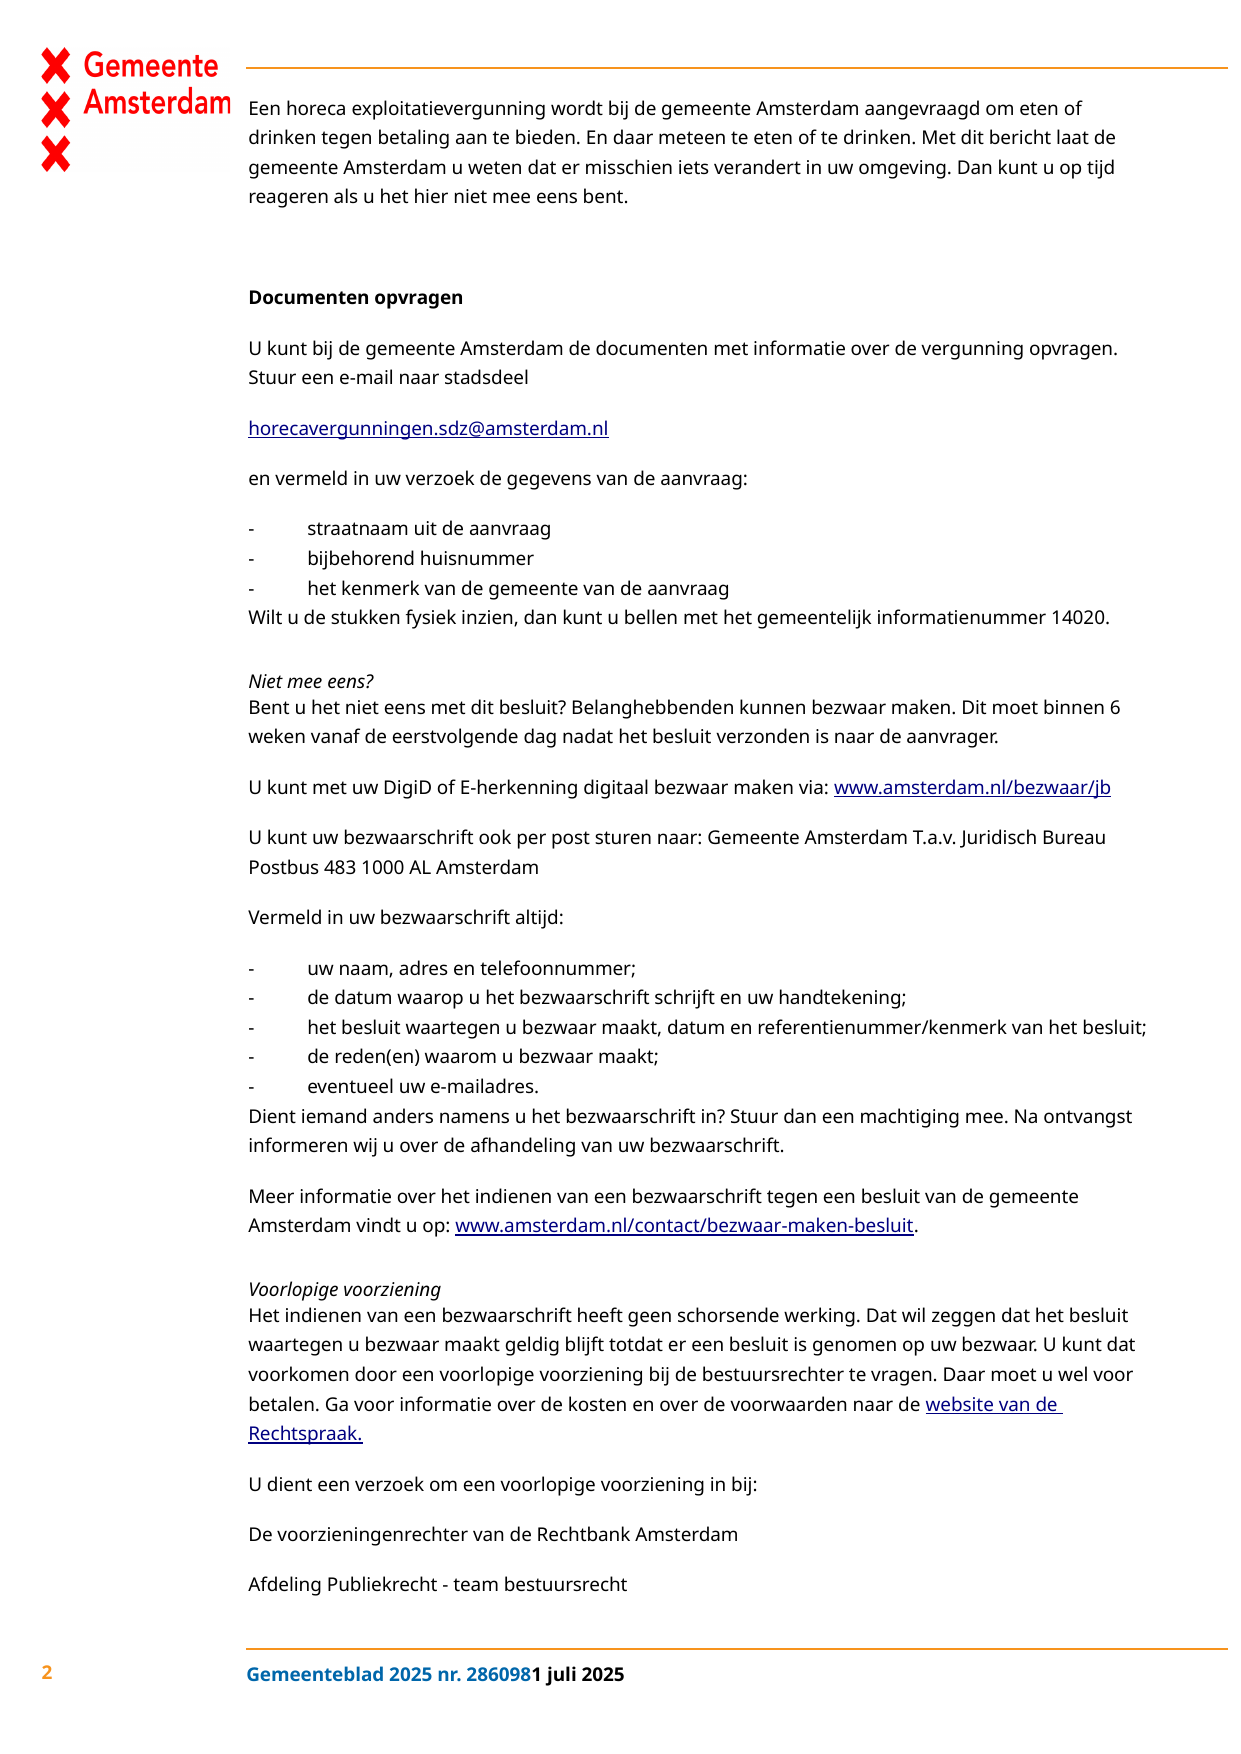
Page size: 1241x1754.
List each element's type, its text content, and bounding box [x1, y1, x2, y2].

text U kunt uw bezwaarschrift ook per post sturen naar: Gemeente Amsterdam T.a.v. Juridisch Bureau Postbus 483 1000 AL Amsterdam [248, 824, 1152, 880]
text Meer informatie over het indienen van een bezwaarschrift tegen een besluit van de gemeente Amsterdam vindt u op: www.amsterdam.nl/contact/bezwaar-maken-besluit. [248, 1183, 1152, 1238]
list het besluit waartegen u bezwaar maakt, datum en referentienummer/kenmerk van het besluit; [248, 1014, 1152, 1040]
text horecavergunningen.sdz@amsterdam.nl [248, 415, 1152, 441]
list eventueel uw e-mailadres. [248, 1073, 1152, 1099]
text Niet mee eens? [248, 668, 1152, 694]
list de datum waarop u het bezwaarschrift schrijft en uw handtekening; [248, 984, 1152, 1010]
text Vermeld in uw bezwaarschrift altijd: [248, 904, 1152, 930]
text De voorzieningenrechter van de Rechtbank Amsterdam [248, 1521, 1152, 1547]
text Dient iemand anders namens u het bezwaarschrift in? Stuur dan een machtiging mee. Na ontvangst informeren wij u over de afhandeling van uw bezwaarschrift. [248, 1103, 1152, 1158]
picture [41, 47, 231, 172]
text Bent u het niet eens met dit besluit? Belanghebbenden kunnen bezwaar maken. Dit moet binnen 6 weken vanaf de eerstvolgende dag nadat het besluit verzonden is naar de aanvrager. [248, 694, 1152, 749]
list bijbehorend huisnummer [248, 545, 1152, 571]
text Het indienen van een bezwaarschrift heeft geen schorsende werking. Dat wil zeggen dat het besluit waartegen u bezwaar maakt geldig blijft totdat er een besluit is genomen op uw bezwaar. U kunt dat voorkomen door een voorlopige voorziening bij de bestuursrechter te vragen. Daar moet u wel voor betalen. Ga voor informatie over de kosten en over de voorwaarden naar de website van de Rechtspraak. [248, 1302, 1152, 1446]
text U dient een verzoek om een voorlopige voorziening in bij: [248, 1471, 1152, 1497]
list het kenmerk van de gemeente van de aanvraag [248, 575, 1152, 601]
list uw naam, adres en telefoonnummer; [248, 955, 1152, 981]
text Voorlopige voorziening [248, 1276, 1152, 1302]
text en vermeld in uw verzoek de gegevens van de aanvraag: [248, 465, 1152, 491]
list straatnaam uit de aanvraag [248, 516, 1152, 541]
list de reden(en) waarom u bezwaar maakt; [248, 1044, 1152, 1069]
text Afdeling Publiekrecht - team bestuursrecht [248, 1572, 1152, 1597]
text Documenten opvragen [248, 284, 1152, 310]
text U kunt met uw DigiD of E-herkenning digitaal bezwaar maken via: www.amsterdam.nl/bezwaar/jb [248, 774, 1152, 800]
text U kunt bij de gemeente Amsterdam de documenten met informatie over de vergunning opvragen. Stuur een e-mail naar stadsdeel [248, 335, 1152, 390]
text Een horeca exploitatievergunning wordt bij de gemeente Amsterdam aangevraagd om eten of drinken tegen betaling aan te bieden. En daar meteen te eten of te drinken. Met dit bericht laat de gemeente Amsterdam u weten dat er misschien iets verandert in uw omgeving. Dan kunt u op tijd reageren als u het hier niet mee eens bent. [248, 95, 1152, 209]
text Wilt u de stukken fysiek inzien, dan kunt u bellen met het gemeentelijk informatienummer 14020. [248, 604, 1152, 630]
